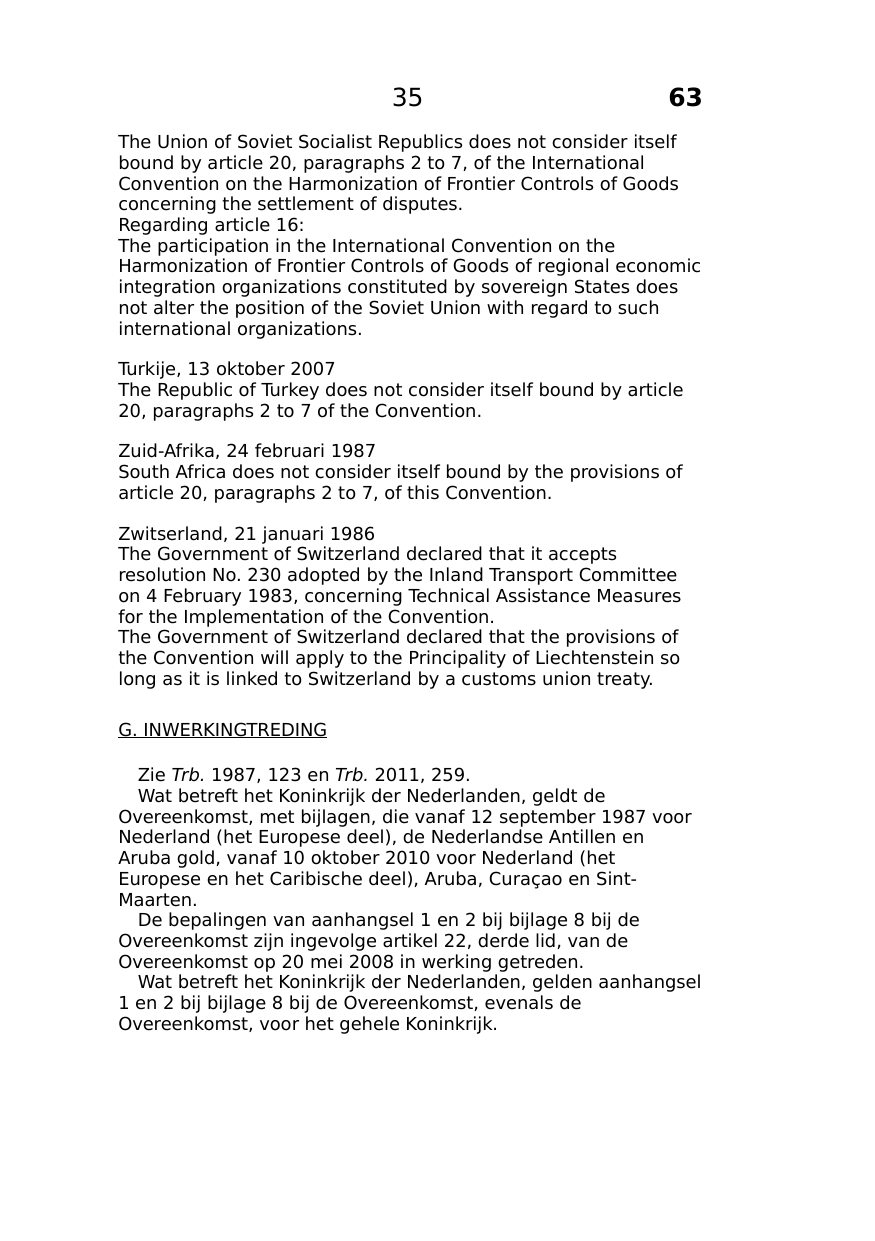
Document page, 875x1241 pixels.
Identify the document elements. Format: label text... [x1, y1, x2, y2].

text South Africa does not consider itself bound by the provisions of article 20, paragraphs 2 to 7, of this Convention. [118, 462, 703, 503]
text The Republic of Turkey does not consider itself bound by article 20, paragraphs 2 to 7 of the Convention. [118, 380, 703, 421]
text Zie Trb. 1987, 123 en Trb. 2011, 259. [118, 765, 703, 786]
text De bepalingen van aanhangsel 1 en 2 bij bijlage 8 bij de Overeenkomst zijn ingevolge artikel 22, derde lid, van de Overeenkomst op 20 mei 2008 in werking getreden. [118, 910, 703, 972]
text The participation in the International Convention on the Harmonization of Frontier Controls of Goods of regional economic integration organizations constituted by sovereign States does not alter the position of the Soviet Union with regard to such international organizations. [118, 236, 703, 339]
text Wat betreft het Koninkrijk der Nederlanden, gelden aanhangsel 1 en 2 bij bijlage 8 bij de Overeenkomst, evenals de Overeenkomst, voor het gehele Koninkrijk. [118, 972, 703, 1034]
text Zwitserland, 21 januari 1986 [118, 523, 703, 544]
text Regarding article 16: [118, 215, 703, 236]
text The Union of Soviet Socialist Republics does not consider itself bound by article 20, paragraphs 2 to 7, of the International Convention on the Harmonization of Frontier Controls of Goods concerning the settlement of disputes. [118, 132, 703, 215]
text The Government of Switzerland declared that it accepts resolution No. 230 adopted by the Inland Transport Committee on 4 February 1983, concerning Technical Assistance Measures for the Implementation of the Convention. [118, 544, 703, 627]
text Wat betreft het Koninkrijk der Nederlanden, geldt de Overeenkomst, met bijlagen, die vanaf 12 september 1987 voor Nederland (het Europese deel), de Nederlandse Antillen en Aruba gold, vanaf 10 oktober 2010 voor Nederland (het Europese en het Caribische deel), Aruba, Curaçao en Sint-Maarten. [118, 786, 703, 910]
subtitle G. INWERKINGTREDING [118, 719, 703, 740]
text The Government of Switzerland declared that the provisions of the Convention will apply to the Principality of Liechtenstein so long as it is linked to Switzerland by a customs union treaty. [118, 627, 703, 689]
text Zuid-Afrika, 24 februari 1987 [118, 441, 703, 462]
text Turkije, 13 oktober 2007 [118, 359, 703, 380]
